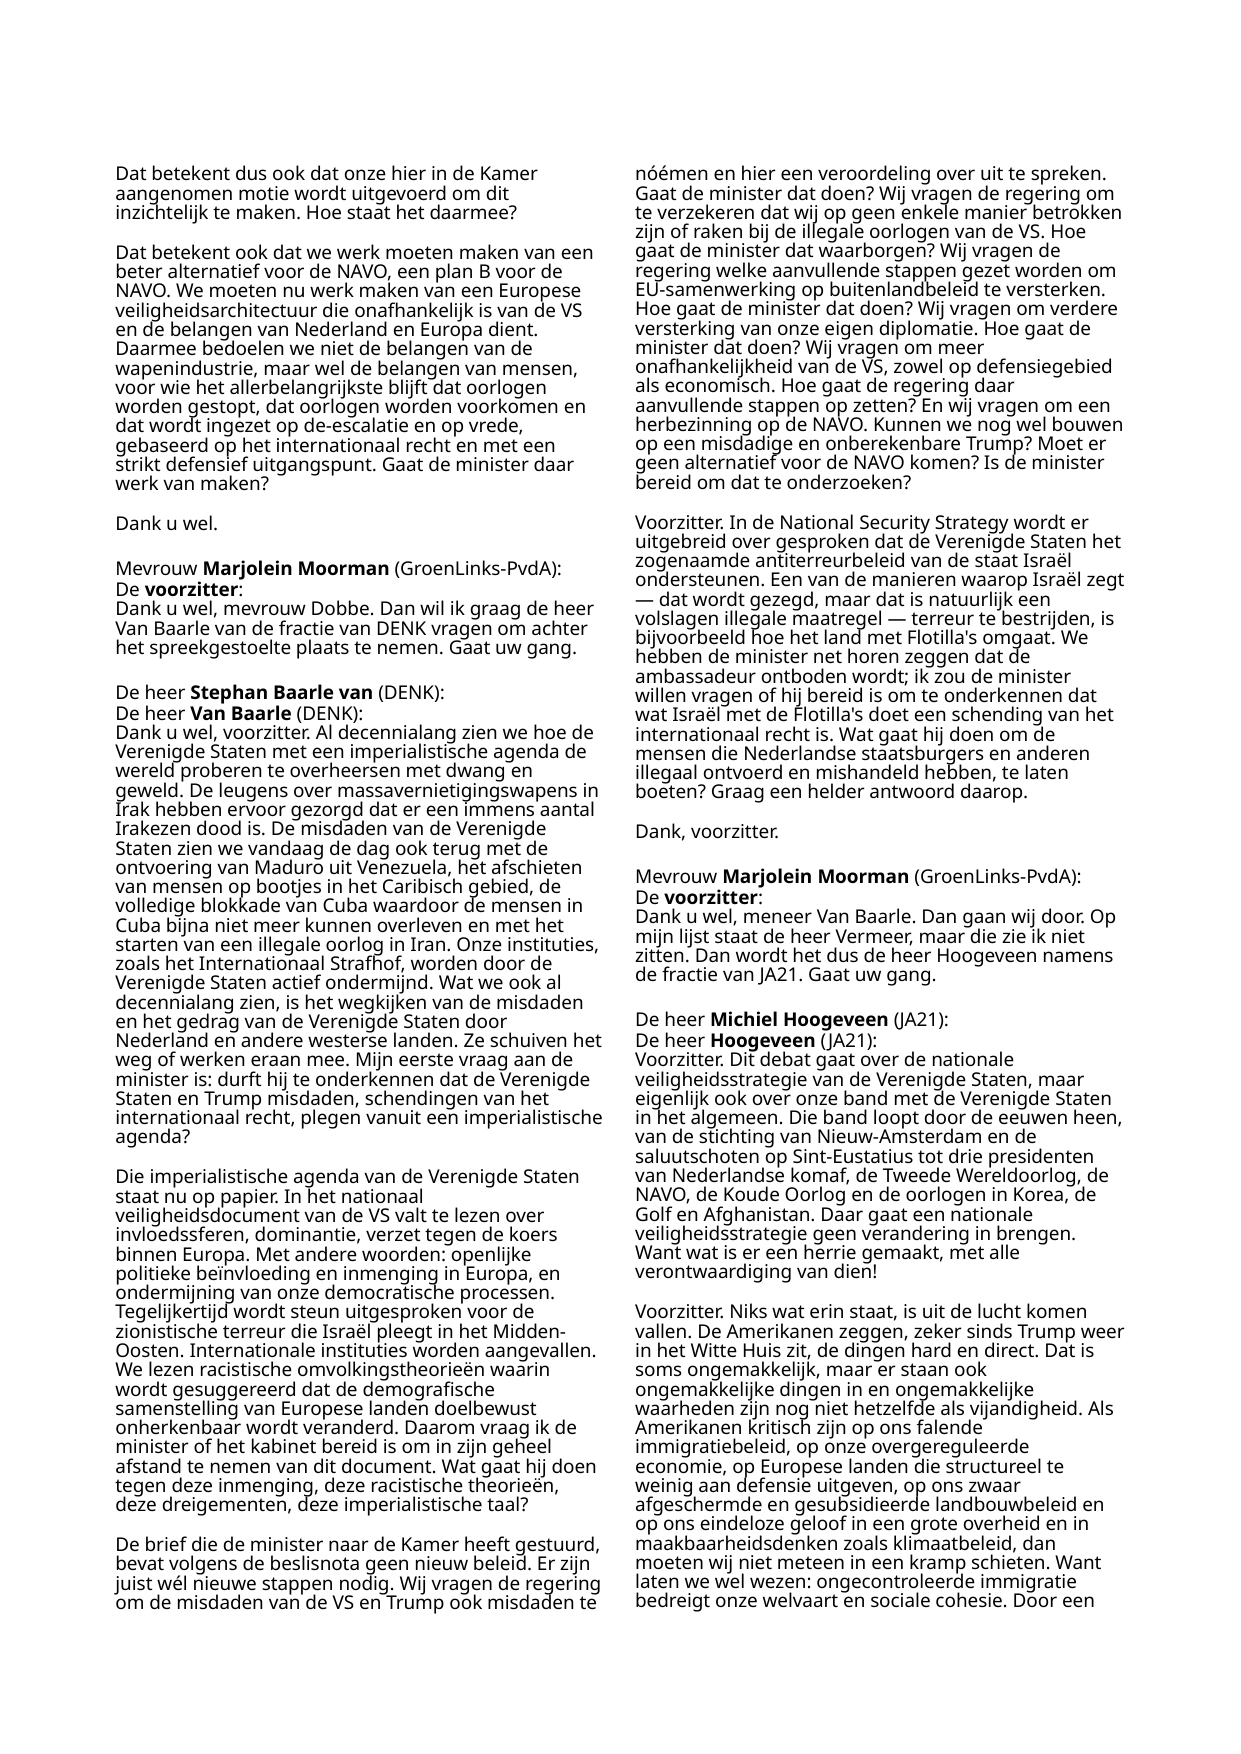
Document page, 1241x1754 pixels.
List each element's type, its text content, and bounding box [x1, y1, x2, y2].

text Dat betekent dus ook dat onze hier in de Kamer aangenomen motie wordt uitgevoerd om dit inzichtelijk te maken. Hoe staat het daarmee? [115, 165, 605, 223]
text De heer Hoogeveen (JA21): [635, 1032, 1125, 1051]
text Mevrouw Marjolein Moorman (GroenLinks-PvdA): [635, 863, 1125, 889]
text Voorzitter. In de National Security Strategy wordt er uitgebreid over gesproken dat de Verenigde Staten het zogenaamde antiterreurbeleid van de staat Israël ondersteunen. Een van de manieren waarop Israël zegt — dat wordt gezegd, maar dat is natuurlijk een volslagen illegale maatregel — terreur te bestrijden, is bijvoorbeeld hoe het land met Flotilla's omgaat. We hebben de minister net horen zeggen dat de ambassadeur ontboden wordt; ik zou de minister willen vragen of hij bereid is om te onderkennen dat wat Israël met de Flotilla's doet een schending van het internationaal recht is. Wat gaat hij doen om de mensen die Nederlandse staatsburgers en anderen illegaal ontvoerd en mishandeld hebben, te laten boeten? Graag een helder antwoord daarop. [635, 514, 1125, 803]
text Die imperialistische agenda van de Verenigde Staten staat nu op papier. In het nationaal veiligheidsdocument van de VS valt te lezen over invloedssferen, dominantie, verzet tegen de koers binnen Europa. Met andere woorden: openlijke politieke beïnvloeding en inmenging in Europa, en ondermijning van onze democratische processen. Tegelijkertijd wordt steun uitgesproken voor de zionistische terreur die Israël pleegt in het Midden-Oosten. Internationale instituties worden aangevallen. We lezen racistische omvolkingstheorieën waarin wordt gesuggereerd dat de demografische samenstelling van Europese landen doelbewust onherkenbaar wordt veranderd. Daarom vraag ik de minister of het kabinet bereid is om in zijn geheel afstand te nemen van dit document. Wat gaat hij doen tegen deze inmenging, deze racistische theorieën, deze dreigementen, deze imperialistische taal? [115, 1168, 605, 1515]
text Dank u wel, meneer Van Baarle. Dan gaan wij door. Op mijn lijst staat de heer Vermeer, maar die zie ik niet zitten. Dan wordt het dus de heer Hoogeveen namens de fractie van JA21. Gaat uw gang. [635, 908, 1125, 986]
text De heer Michiel Hoogeveen (JA21): [635, 1006, 1125, 1032]
text Dank u wel, voorzitter. Al decennialang zien we hoe de Verenigde Staten met een imperialistische agenda de wereld proberen te overheersen met dwang en geweld. De leugens over massavernietigingswapens in Irak hebben ervoor gezorgd dat er een immens aantal Irakezen dood is. De misdaden van de Verenigde Staten zien we vandaag de dag ook terug met de ontvoering van Maduro uit Venezuela, het afschieten van mensen op bootjes in het Caribisch gebied, de volledige blokkade van Cuba waardoor de mensen in Cuba bijna niet meer kunnen overleven en met het starten van een illegale oorlog in Iran. Onze instituties, zoals het Internationaal Strafhof, worden door de Verenigde Staten actief ondermijnd. Wat we ook al decennialang zien, is het wegkijken van de misdaden en het gedrag van de Verenigde Staten door Nederland en andere westerse landen. Ze schuiven het weg of werken eraan mee. Mijn eerste vraag aan de minister is: durft hij te onderkennen dat de Verenigde Staten en Trump misdaden, schendingen van het internationaal recht, plegen vanuit een imperialistische agenda? [115, 724, 605, 1148]
text Voorzitter. Niks wat erin staat, is uit de lucht komen vallen. De Amerikanen zeggen, zeker sinds Trump weer in het Witte Huis zit, de dingen hard en direct. Dat is soms ongemakkelijk, maar er staan ook ongemakkelijke dingen in en ongemakkelijke waarheden zijn nog niet hetzelfde als vijandigheid. Als Amerikanen kritisch zijn op ons falende immigratiebeleid, op onze overgereguleerde economie, op Europese landen die structureel te weinig aan defensie uitgeven, op ons zwaar afgeschermde en gesubsidieerde landbouwbeleid en op ons eindeloze geloof in een grote overheid en in maakbaarheidsdenken zoals klimaatbeleid, dan moeten wij niet meteen in een kramp schieten. Want laten we wel wezen: ongecontroleerde immigratie bedreigt onze welvaart en sociale cohesie. Door een [635, 1303, 1125, 1612]
text De heer Van Baarle (DENK): [115, 704, 605, 724]
text De voorzitter: [115, 581, 605, 600]
text Dat betekent ook dat we werk moeten maken van een beter alternatief voor de NAVO, een plan B voor de NAVO. We moeten nu werk maken van een Europese veiligheidsarchitectuur die onafhankelijk is van de VS en de belangen van Nederland en Europa dient. Daarmee bedoelen we niet de belangen van de wapenindustrie, maar wel de belangen van mensen, voor wie het allerbelangrijkste blijft dat oorlogen worden gestopt, dat oorlogen worden voorkomen en dat wordt ingezet op de-escalatie en op vrede, gebaseerd op het internationaal recht en met een strikt defensief uitgangspunt. Gaat de minister daar werk van maken? [115, 244, 605, 494]
text Dank u wel, mevrouw Dobbe. Dan wil ik graag de heer Van Baarle van de fractie van DENK vragen om achter het spreekgestoelte plaats te nemen. Gaat uw gang. [115, 600, 605, 658]
text De heer Stephan Baarle van (DENK): [115, 679, 605, 704]
text Dank u wel. [115, 515, 605, 534]
text De brief die de minister naar de Kamer heeft gestuurd, bevat volgens de beslisnota geen nieuw beleid. Er zijn juist wél nieuwe stappen nodig. Wij vragen de regering om de misdaden van de VS en Trump ook misdaden te [115, 1536, 605, 1613]
text Dank, voorzitter. [635, 823, 1125, 843]
text nóémen en hier een veroordeling over uit te spreken. Gaat de minister dat doen? Wij vragen de regering om te verzekeren dat wij op geen enkele manier betrokken zijn of raken bij de illegale oorlogen van de VS. Hoe gaat de minister dat waarborgen? Wij vragen de regering welke aanvullende stappen gezet worden om EU-samenwerking op buitenlandbeleid te versterken. Hoe gaat de minister dat doen? Wij vragen om verdere versterking van onze eigen diplomatie. Hoe gaat de minister dat doen? Wij vragen om meer onafhankelijkheid van de VS, zowel op defensiegebied als economisch. Hoe gaat de regering daar aanvullende stappen op zetten? En wij vragen om een herbezinning op de NAVO. Kunnen we nog wel bouwen op een misdadige en onberekenbare Trump? Moet er geen alternatief voor de NAVO komen? Is de minister bereid om dat te onderzoeken? [635, 165, 1125, 493]
text Voorzitter. Dit debat gaat over de nationale veiligheidsstrategie van de Verenigde Staten, maar eigenlijk ook over onze band met de Verenigde Staten in het algemeen. Die band loopt door de eeuwen heen, van de stichting van Nieuw-Amsterdam en de saluutschoten op Sint-Eustatius tot drie presidenten van Nederlandse komaf, de Tweede Wereldoorlog, de NAVO, de Koude Oorlog en de oorlogen in Korea, de Golf en Afghanistan. Daar gaat een nationale veiligheidsstrategie geen verandering in brengen. Want wat is er een herrie gemaakt, met alle verontwaardiging van dien! [635, 1051, 1125, 1283]
text De voorzitter: [635, 889, 1125, 908]
text Mevrouw Marjolein Moorman (GroenLinks-PvdA): [115, 555, 605, 581]
